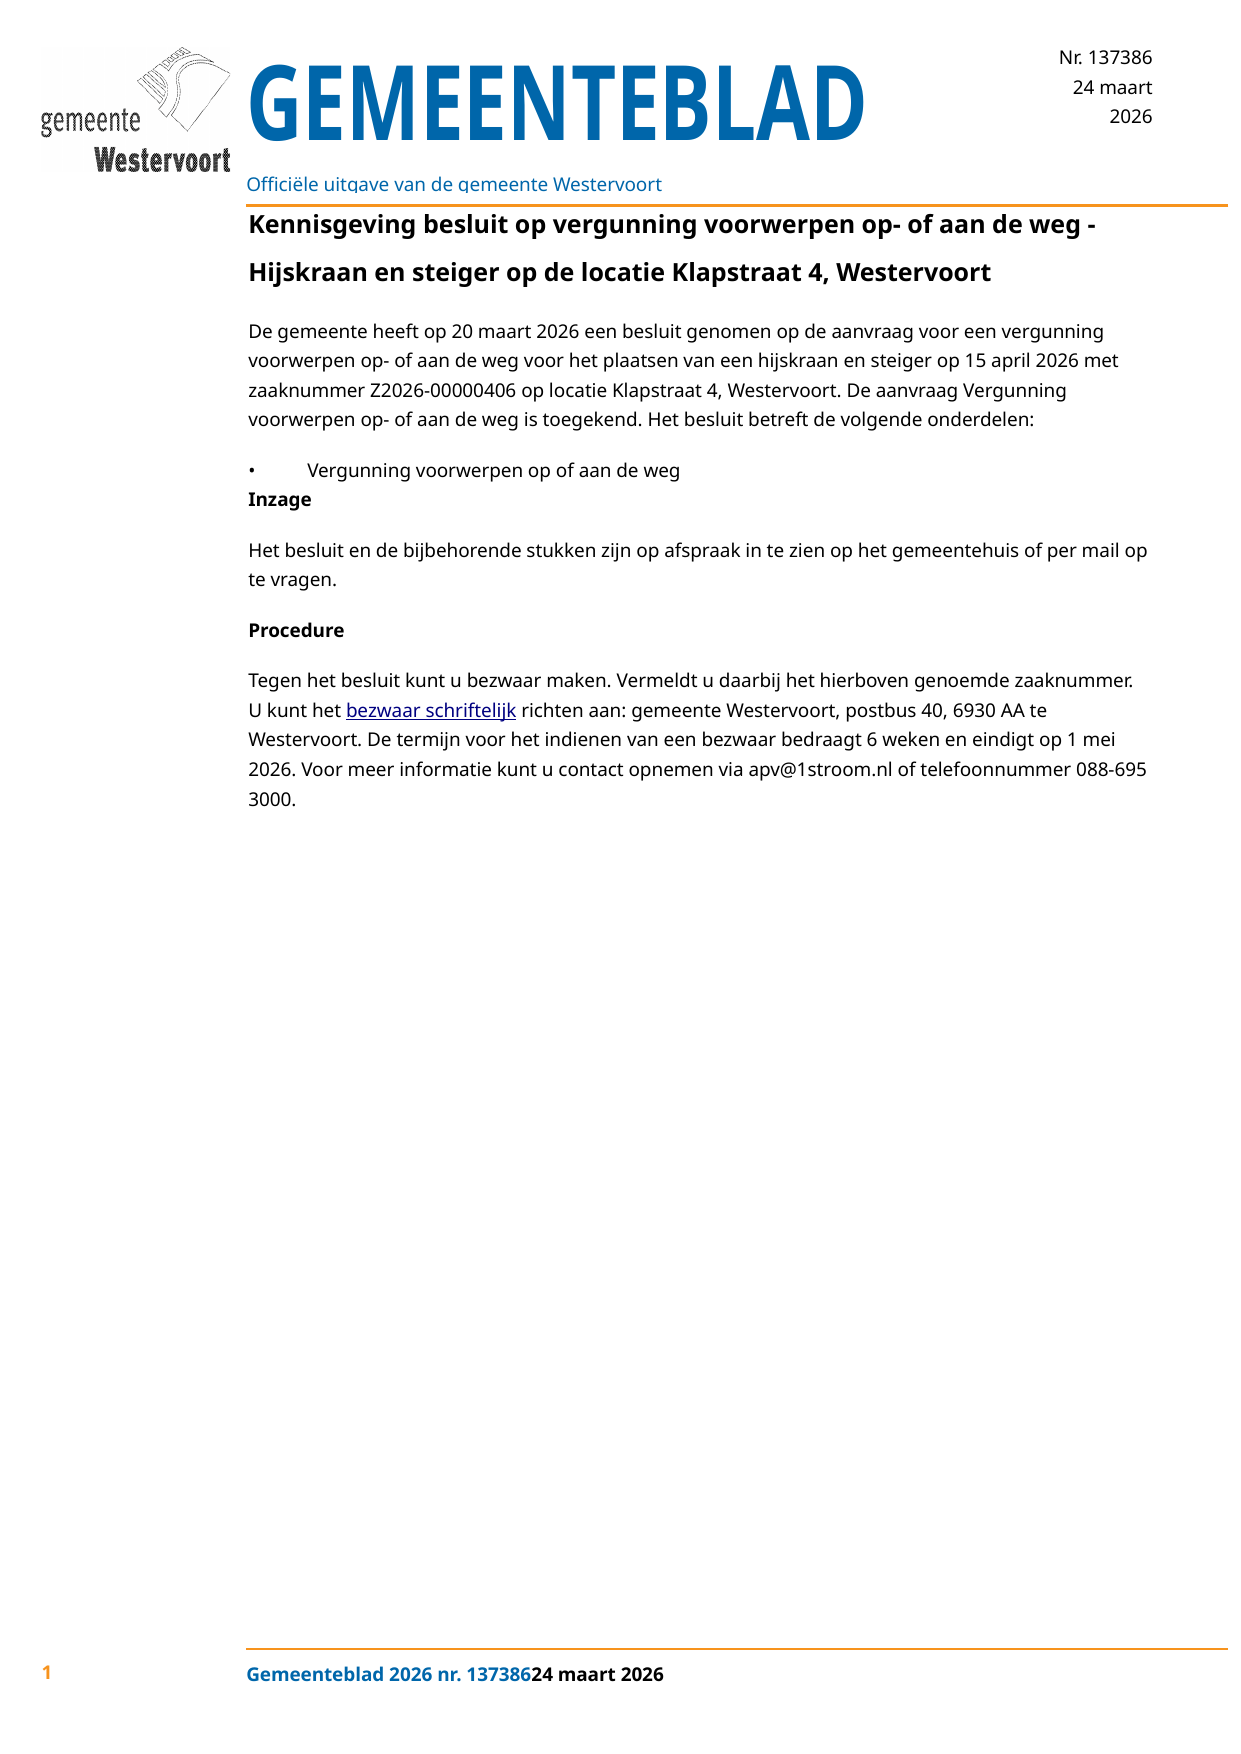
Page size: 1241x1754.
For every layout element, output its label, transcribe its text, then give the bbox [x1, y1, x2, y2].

text Procedure [248, 617, 1152, 643]
text Tegen het besluit kunt u bezwaar maken. Vermeldt u daarbij het hierboven genoemde zaaknummer. U kunt het bezwaar schriftelijk richten aan: gemeente Westervoort, postbus 40, 6930 AA te Westervoort. De termijn voor het indienen van een bezwaar bedraagt 6 weken en eindigt op 1 mei 2026. Voor meer informatie kunt u contact opnemen via apv@1stroom.nl of telefoonnummer 088-695 3000. [248, 667, 1152, 812]
text Kennisgeving besluit op vergunning voorwerpen op- of aan de weg - Hijskraan en steiger op de locatie Klapstraat 4, Westervoort [248, 207, 1152, 288]
text De gemeente heeft op 20 maart 2026 een besluit genomen op de aanvraag voor een vergunning voorwerpen op- of aan de weg voor het plaatsen van een hijskraan en steiger op 15 april 2026 met zaaknummer Z2026-00000406 op locatie Klapstraat 4, Westervoort. De aanvraag Vergunning voorwerpen op- of aan de weg is toegekend. Het besluit betreft de volgende onderdelen: [248, 318, 1152, 432]
list Vergunning voorwerpen op of aan de weg [248, 457, 1152, 483]
picture [41, 47, 231, 172]
text Het besluit en de bijbehorende stukken zijn op afspraak in te zien op het gemeentehuis of per mail op te vragen. [248, 537, 1152, 592]
text Inzage [248, 487, 1152, 512]
